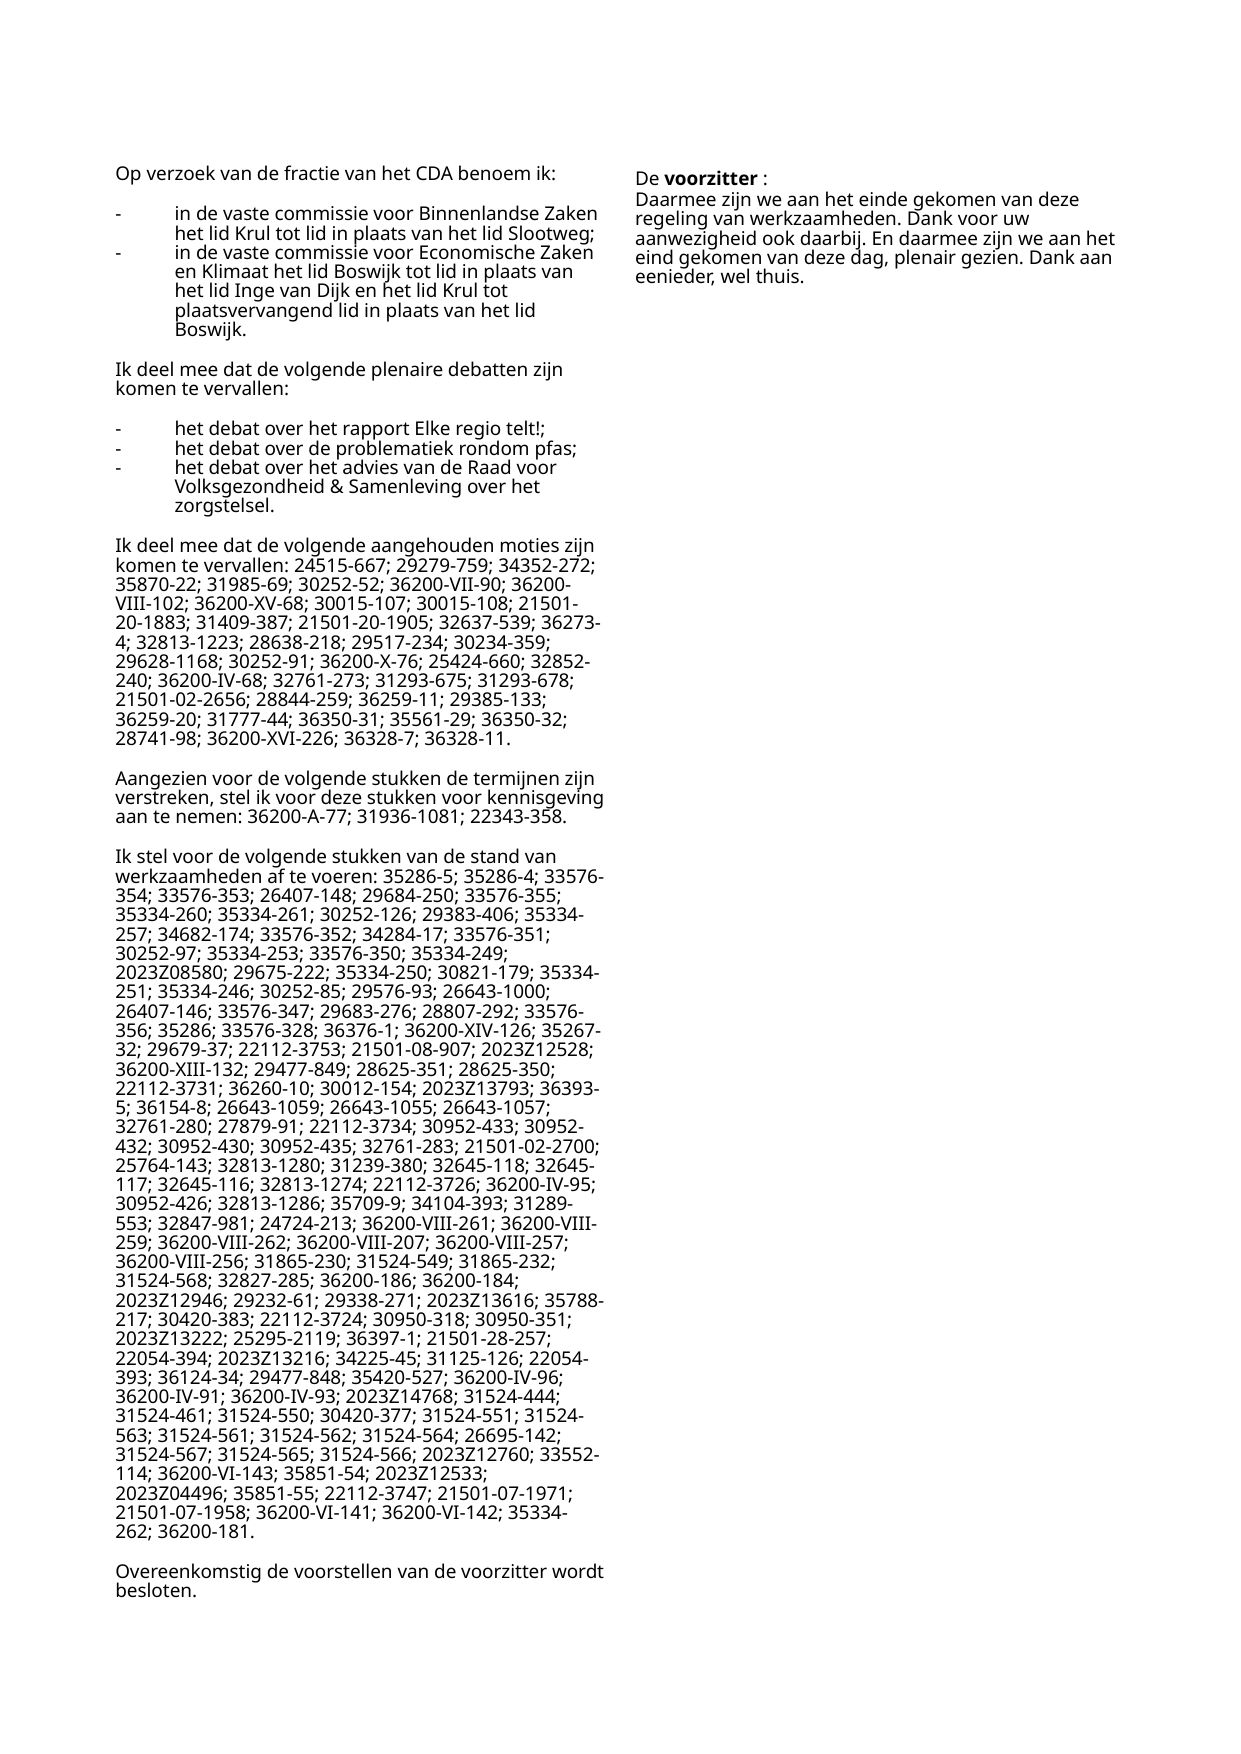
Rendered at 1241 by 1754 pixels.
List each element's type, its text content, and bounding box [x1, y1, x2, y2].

text Op verzoek van de fractie van het CDA benoem ik: [115, 165, 605, 184]
list in de vaste commissie voor Economische Zaken en Klimaat het lid Boswijk tot lid in plaats van het lid Inge van Dijk en het lid Krul tot plaatsvervangend lid in plaats van het lid Boswijk. [115, 244, 605, 340]
text Overeenkomstig de voorstellen van de voorzitter wordt besloten. [115, 1563, 605, 1602]
text Aangezien voor de volgende stukken de termijnen zijn verstreken, stel ik voor deze stukken voor kennisgeving aan te nemen: 36200-A-77; 31936-1081; 22343-358. [115, 770, 605, 828]
text Ik stel voor de volgende stukken van de stand van werkzaamheden af te voeren: 35286-5; 35286-4; 33576-354; 33576-353; 26407-148; 29684-250; 33576-355; 35334-260; 35334-261; 30252-126; 29383-406; 35334-257; 34682-174; 33576-352; 34284-17; 33576-351; 30252-97; 35334-253; 33576-350; 35334-249; 2023Z08580; 29675-222; 35334-250; 30821-179; 35334-251; 35334-246; 30252-85; 29576-93; 26643-1000; 26407-146; 33576-347; 29683-276; 28807-292; 33576-356; 35286; 33576-328; 36376-1; 36200-XIV-126; 35267-32; 29679-37; 22112-3753; 21501-08-907; 2023Z12528; 36200-XIII-132; 29477-849; 28625-351; 28625-350; 22112-3731; 36260-10; 30012-154; 2023Z13793; 36393-5; 36154-8; 26643-1059; 26643-1055; 26643-1057; 32761-280; 27879-91; 22112-3734; 30952-433; 30952-432; 30952-430; 30952-435; 32761-283; 21501-02-2700; 25764-143; 32813-1280; 31239-380; 32645-118; 32645-117; 32645-116; 32813-1274; 22112-3726; 36200-IV-95; 30952-426; 32813-1286; 35709-9; 34104-393; 31289-553; 32847-981; 24724-213; 36200-VIII-261; 36200-VIII-259; 36200-VIII-262; 36200-VIII-207; 36200-VIII-257; 36200-VIII-256; 31865-230; 31524-549; 31865-232; 31524-568; 32827-285; 36200-186; 36200-184; 2023Z12946; 29232-61; 29338-271; 2023Z13616; 35788-217; 30420-383; 22112-3724; 30950-318; 30950-351; 2023Z13222; 25295-2119; 36397-1; 21501-28-257; 22054-394; 2023Z13216; 34225-45; 31125-126; 22054-393; 36124-34; 29477-848; 35420-527; 36200-IV-96; 36200-IV-91; 36200-IV-93; 2023Z14768; 31524-444; 31524-461; 31524-550; 30420-377; 31524-551; 31524-563; 31524-561; 31524-562; 31524-564; 26695-142; 31524-567; 31524-565; 31524-566; 2023Z12760; 33552-114; 36200-VI-143; 35851-54; 2023Z12533; 2023Z04496; 35851-55; 22112-3747; 21501-07-1971; 21501-07-1958; 36200-VI-141; 36200-VI-142; 35334-262; 36200-181. [115, 848, 605, 1542]
list het debat over de problematiek rondom pfas; [115, 439, 605, 459]
text Ik deel mee dat de volgende aangehouden moties zijn komen te vervallen: 24515-667; 29279-759; 34352-272; 35870-22; 31985-69; 30252-52; 36200-VII-90; 36200-VIII-102; 36200-XV-68; 30015-107; 30015-108; 21501-20-1883; 31409-387; 21501-20-1905; 32637-539; 36273-4; 32813-1223; 28638-218; 29517-234; 30234-359; 29628-1168; 30252-91; 36200-X-76; 25424-660; 32852-240; 36200-IV-68; 32761-273; 31293-675; 31293-678; 21501-02-2656; 28844-259; 36259-11; 29385-133; 36259-20; 31777-44; 36350-31; 35561-29; 36350-32; 28741-98; 36200-XVI-226; 36328-7; 36328-11. [115, 537, 605, 749]
text Ik deel mee dat de volgende plenaire debatten zijn komen te vervallen: [115, 361, 605, 399]
text De voorzitter : [635, 165, 1125, 191]
list het debat over het rapport Elke regio telt!; [115, 420, 605, 439]
list in de vaste commissie voor Binnenlandse Zaken het lid Krul tot lid in plaats van het lid Slootweg; [115, 205, 605, 244]
list het debat over het advies van de Raad voor Volksgezondheid & Samenleving over het zorgstelsel. [115, 459, 605, 517]
text Daarmee zijn we aan het einde gekomen van deze regeling van werkzaamheden. Dank voor uw aanwezigheid ook daarbij. En daarmee zijn we aan het eind gekomen van deze dag, plenair gezien. Dank aan eenieder, wel thuis. [635, 191, 1125, 287]
